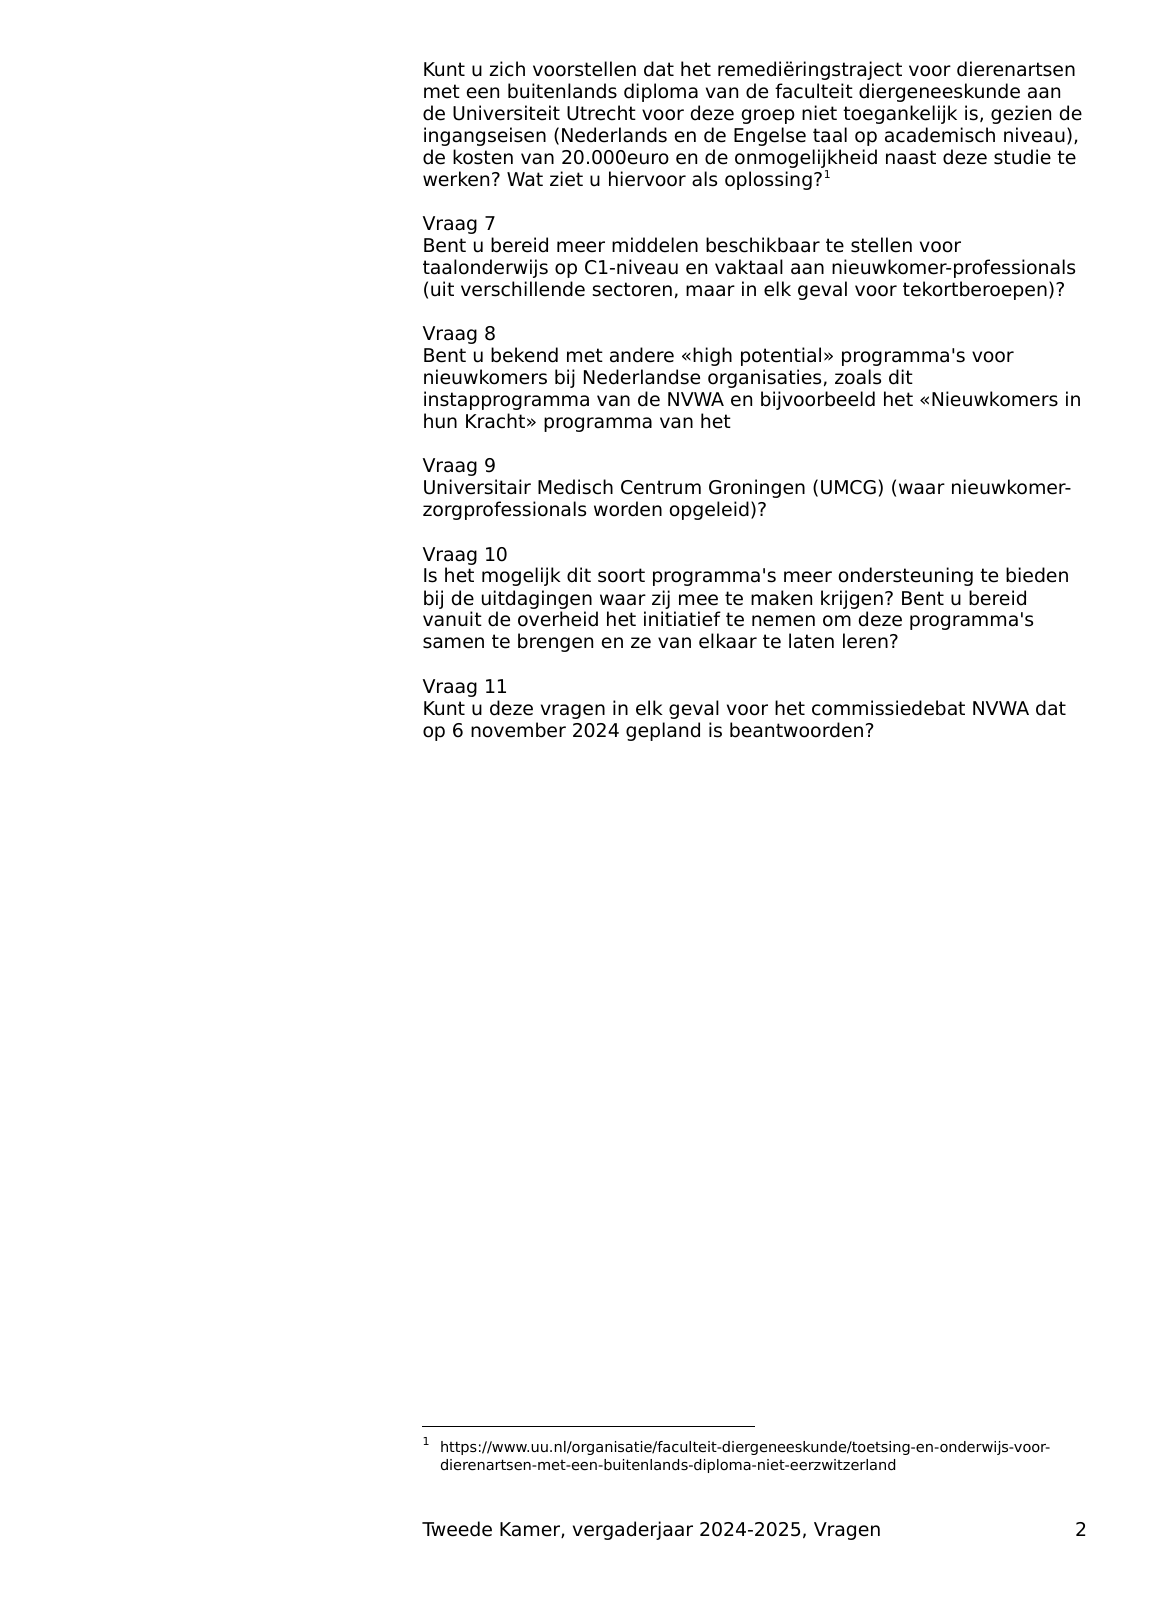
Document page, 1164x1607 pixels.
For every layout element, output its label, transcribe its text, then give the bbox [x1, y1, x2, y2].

text Universitair Medisch Centrum Groningen (UMCG) (waar nieuwkomer-zorgprofessionals worden opgeleid)? [422, 477, 1087, 521]
text Kunt u zich voorstellen dat het remediëringstraject voor dierenartsen met een buitenlands diploma van de faculteit diergeneeskunde aan de Universiteit Utrecht voor deze groep niet toegankelijk is, gezien de ingangseisen (Nederlands en de Engelse taal op academisch niveau), de kosten van 20.000euro en de onmogelijkheid naast deze studie te werken? Wat ziet u hiervoor als oplossing? [422, 59, 1087, 191]
text Bent u bereid meer middelen beschikbaar te stellen voor taalonderwijs op C1-niveau en vaktaal aan nieuwkomer-professionals (uit verschillende sectoren, maar in elk geval voor tekortberoepen)? [422, 235, 1087, 301]
text Vraag 9 [422, 455, 1087, 477]
text Is het mogelijk dit soort programma's meer ondersteuning te bieden bij de uitdagingen waar zij mee te maken krijgen? Bent u bereid vanuit de overheid het initiatief te nemen om deze programma's samen te brengen en ze van elkaar te laten leren? [422, 565, 1087, 653]
text Vraag 7 [422, 213, 1087, 235]
text Bent u bekend met andere «high potential» programma's voor nieuwkomers bij Nederlandse organisaties, zoals dit instapprogramma van de NVWA en bijvoorbeeld het «Nieuwkomers in hun Kracht» programma van het [422, 345, 1087, 433]
text Vraag 11 [422, 676, 1087, 697]
text Vraag 8 [422, 323, 1087, 345]
text Kunt u deze vragen in elk geval voor het commissiedebat NVWA dat op 6 november 2024 gepland is beantwoorden? [422, 697, 1087, 741]
text https://www.uu.nl/organisatie/faculteit-diergeneeskunde/toetsing-en-onderwijs-voor-dierenartsen-met-een-buitenlands-diploma-niet-eerzwitzerland [422, 1435, 1087, 1474]
text Vraag 10 [422, 543, 1087, 565]
